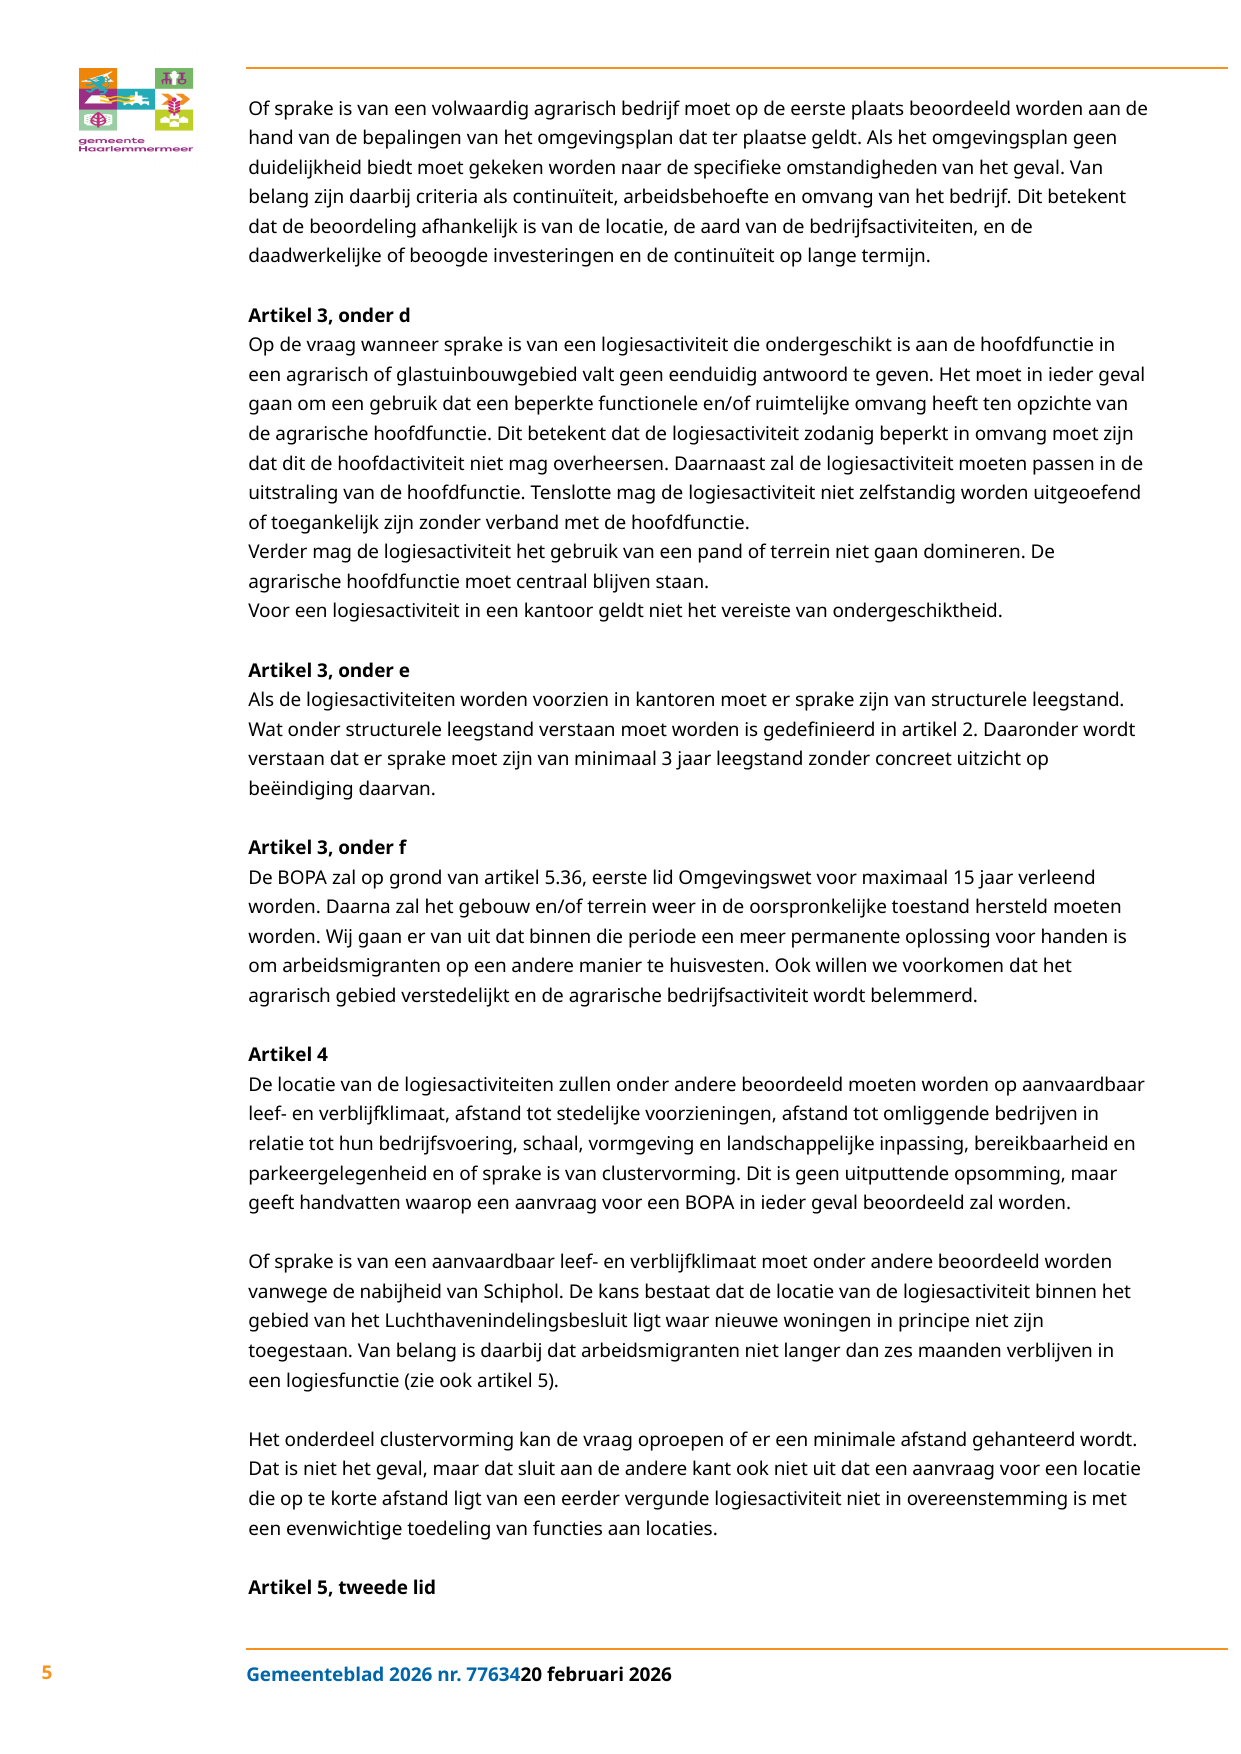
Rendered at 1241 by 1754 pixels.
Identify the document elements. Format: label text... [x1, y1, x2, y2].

text Voor een logiesactiviteit in een kantoor geldt niet het vereiste van ondergeschiktheid. [248, 598, 1152, 623]
text Of sprake is van een aanvaardbaar leef- en verblijfklimaat moet onder andere beoordeeld worden vanwege de nabijheid van Schiphol. De kans bestaat dat de locatie van de logiesactiviteit binnen het gebied van het Luchthavenindelingsbesluit ligt waar nieuwe woningen in principe niet zijn toegestaan. Van belang is daarbij dat arbeidsmigranten niet langer dan zes maanden verblijven in een logiesfunctie (zie ook artikel 5). [248, 1248, 1152, 1393]
text Verder mag de logiesactiviteit het gebruik van een pand of terrein niet gaan domineren. De agrarische hoofdfunctie moet centraal blijven staan. [248, 538, 1152, 594]
text Artikel 3, onder d [248, 302, 1152, 328]
text Artikel 3, onder f [248, 834, 1152, 860]
text De BOPA zal op grond van artikel 5.36, eerste lid Omgevingswet voor maximaal 15 jaar verleend worden. Daarna zal het gebouw en/of terrein weer in de oorspronkelijke toestand hersteld moeten worden. Wij gaan er van uit dat binnen die periode een meer permanente oplossing voor handen is om arbeidsmigranten op een andere manier te huisvesten. Ook willen we voorkomen dat het agrarisch gebied verstedelijkt en de agrarische bedrijfsactiviteit wordt belemmerd. [248, 864, 1152, 1008]
picture [41, 47, 231, 172]
text De locatie van de logiesactiviteiten zullen onder andere beoordeeld moeten worden op aanvaardbaar leef- en verblijfklimaat, afstand tot stedelijke voorzieningen, afstand tot omliggende bedrijven in relatie tot hun bedrijfsvoering, schaal, vormgeving en landschappelijke inpassing, bereikbaarheid en parkeergelegenheid en of sprake is van clustervorming. Dit is geen uitputtende opsomming, maar geeft handvatten waarop een aanvraag voor een BOPA in ieder geval beoordeeld zal worden. [248, 1071, 1152, 1215]
text Wat onder structurele leegstand verstaan moet worden is gedefinieerd in artikel 2. Daaronder wordt verstaan dat er sprake moet zijn van minimaal 3 jaar leegstand zonder concreet uitzicht op beëindiging daarvan. [248, 716, 1152, 801]
text Als de logiesactiviteiten worden voorzien in kantoren moet er sprake zijn van structurele leegstand. [248, 686, 1152, 712]
text Artikel 4 [248, 1041, 1152, 1067]
text Op de vraag wanneer sprake is van een logiesactiviteit die ondergeschikt is aan de hoofdfunctie in een agrarisch of glastuinbouwgebied valt geen eenduidig antwoord te geven. Het moet in ieder geval gaan om een gebruik dat een beperkte functionele en/of ruimtelijke omvang heeft ten opzichte van de agrarische hoofdfunctie. Dit betekent dat de logiesactiviteit zodanig beperkt in omvang moet zijn dat dit de hoofdactiviteit niet mag overheersen. Daarnaast zal de logiesactiviteit moeten passen in de uitstraling van de hoofdfunctie. Tenslotte mag de logiesactiviteit niet zelfstandig worden uitgeoefend of toegankelijk zijn zonder verband met de hoofdfunctie. [248, 331, 1152, 535]
text Artikel 5, tweede lid [248, 1574, 1152, 1600]
text Of sprake is van een volwaardig agrarisch bedrijf moet op de eerste plaats beoordeeld worden aan de hand van de bepalingen van het omgevingsplan dat ter plaatse geldt. Als het omgevingsplan geen duidelijkheid biedt moet gekeken worden naar de specifieke omstandigheden van het geval. Van belang zijn daarbij criteria als continuïteit, arbeidsbehoefte en omvang van het bedrijf. Dit betekent dat de beoordeling afhankelijk is van de locatie, de aard van de bedrijfsactiviteiten, en de daadwerkelijke of beoogde investeringen en de continuïteit op lange termijn. [248, 95, 1152, 268]
text Het onderdeel clustervorming kan de vraag oproepen of er een minimale afstand gehanteerd wordt. Dat is niet het geval, maar dat sluit aan de andere kant ook niet uit dat een aanvraag voor een locatie die op te korte afstand ligt van een eerder vergunde logiesactiviteit niet in overeenstemming is met een evenwichtige toedeling van functies aan locaties. [248, 1426, 1152, 1541]
text Artikel 3, onder e [248, 657, 1152, 683]
